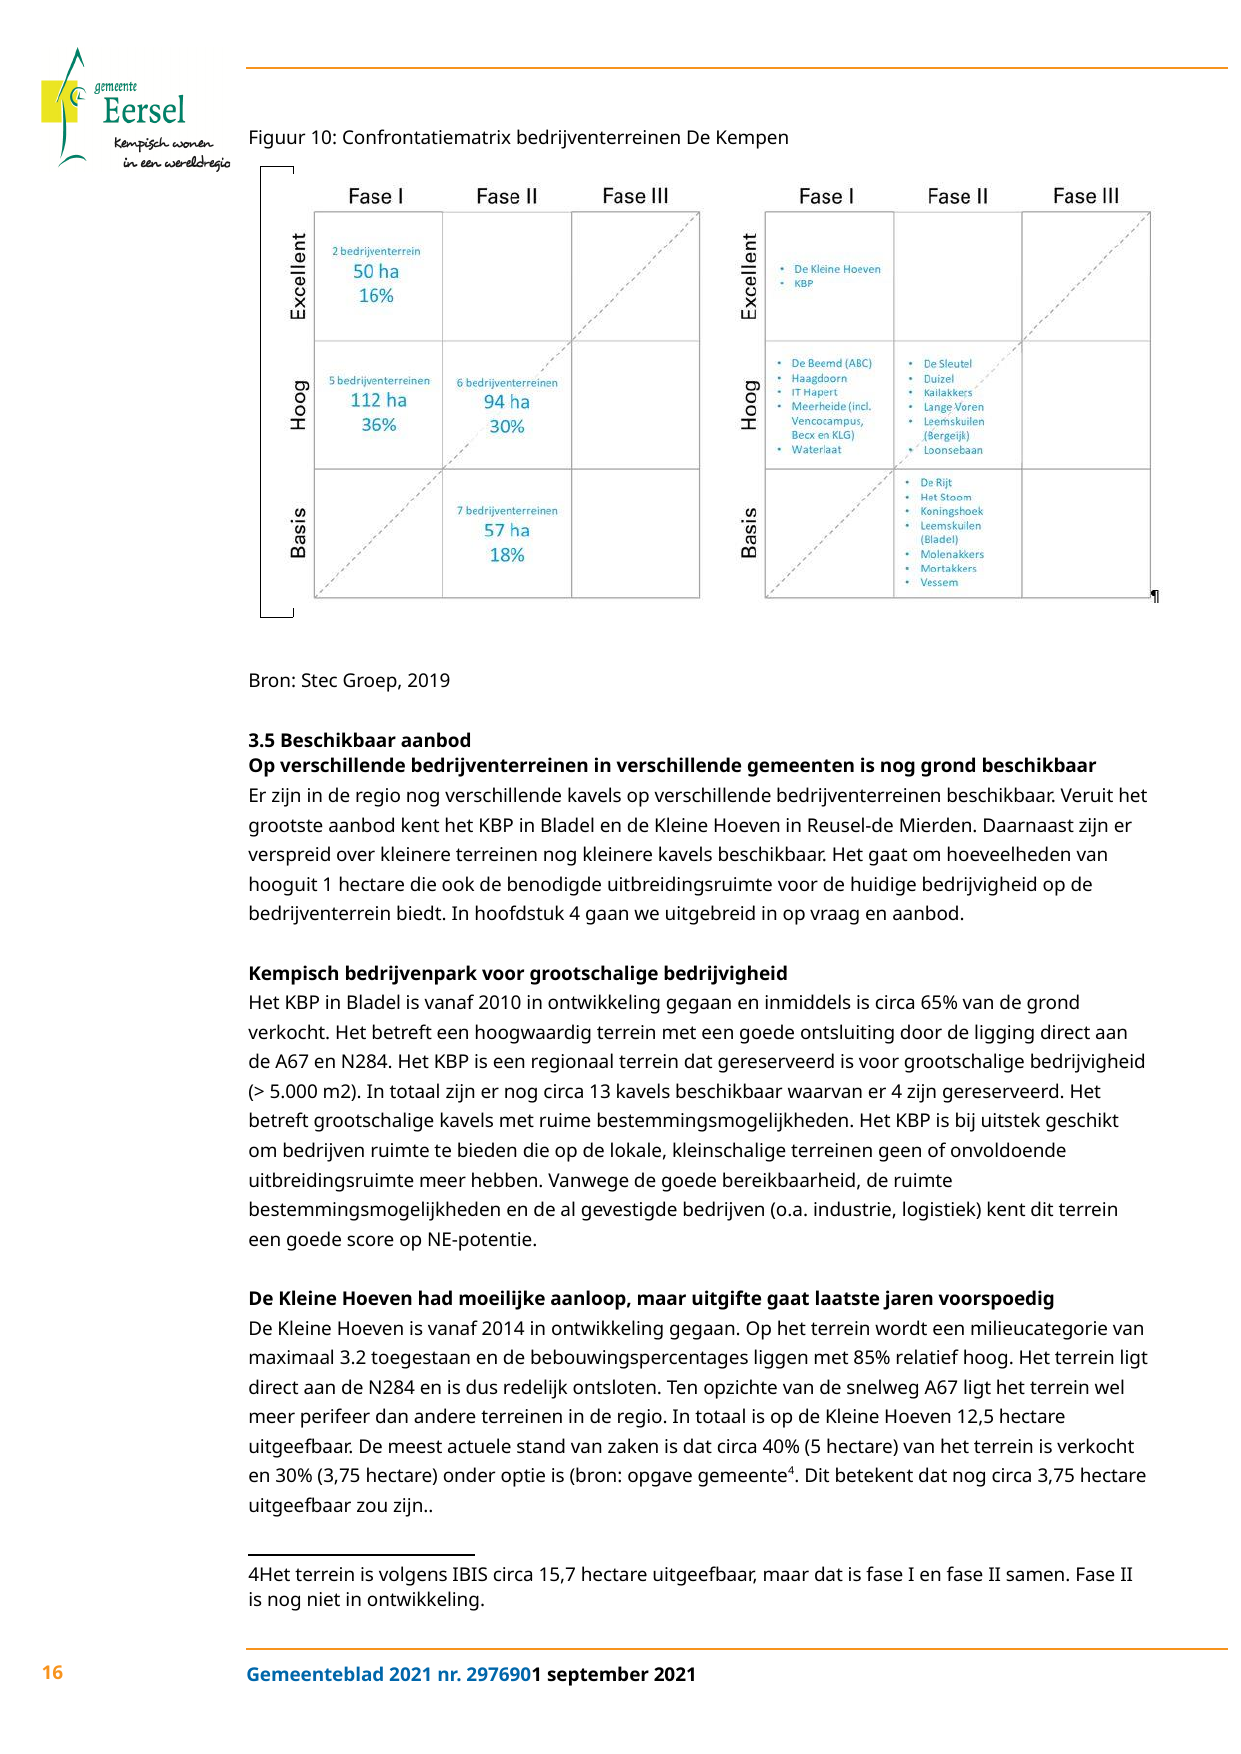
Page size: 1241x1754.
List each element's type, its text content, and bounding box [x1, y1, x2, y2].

text Kempisch bedrijvenpark voor grootschalige bedrijvigheid [248, 960, 1152, 985]
text 3.5 Beschikbaar aanbod [248, 727, 1152, 753]
text Figuur 10: Confrontatiematrix bedrijventerreinen De Kempen [248, 124, 1152, 150]
text De Kleine Hoeven had moeilijke aanloop, maar uitgifte gaat laatste jaren voorspoedig [248, 1285, 1152, 1311]
text De Kleine Hoeven is vanaf 2014 in ontwikkeling gegaan. Op het terrein wordt een milieucategorie van maximaal 3.2 toegestaan en de bebouwingspercentages liggen met 85% relatief hoog. Het terrein ligt direct aan de N284 en is dus redelijk ontsloten. Ten opzichte van de snelweg A67 ligt het terrein wel meer perifeer dan andere terreinen in de regio. In totaal is op de Kleine Hoeven 12,5 hectare uitgeefbaar. De meest actuele stand van zaken is dat circa 40% (5 hectare) van het terrein is verkocht en 30% (3,75 hectare) onder optie is (bron: opgave gemeente. Dit betekent dat nog circa 3,75 hectare uitgeefbaar zou zijn.. [248, 1315, 1152, 1518]
text Op verschillende bedrijventerreinen in verschillende gemeenten is nog grond beschikbaar [248, 753, 1152, 778]
picture [41, 47, 231, 172]
picture [268, 174, 1173, 608]
text Er zijn in de regio nog verschillende kavels op verschillende bedrijventerreinen beschikbaar. Veruit het grootste aanbod kent het KBP in Bladel en de Kleine Hoeven in Reusel-de Mierden. Daarnaast zijn er verspreid over kleinere terreinen nog kleinere kavels beschikbaar. Het gaat om hoeveelheden van hooguit 1 hectare die ook de benodigde uitbreidingsruimte voor de huidige bedrijvigheid op de bedrijventerrein biedt. In hoofdstuk 4 gaan we uitgebreid in op vraag en aanbod. [248, 782, 1152, 926]
text Het KBP in Bladel is vanaf 2010 in ontwikkeling gegaan en inmiddels is circa 65% van de grond verkocht. Het betreft een hoogwaardig terrein met een goede ontsluiting door de ligging direct aan de A67 en N284. Het KBP is een regionaal terrein dat gereserveerd is voor grootschalige bedrijvigheid (> 5.000 m2). In totaal zijn er nog circa 13 kavels beschikbaar waarvan er 4 zijn gereserveerd. Het betreft grootschalige kavels met ruime bestemmingsmogelijkheden. Het KBP is bij uitstek geschikt om bedrijven ruimte te bieden die op de lokale, kleinschalige terreinen geen of onvoldoende uitbreidingsruimte meer hebben. Vanwege de goede bereikbaarheid, de ruimte bestemmingsmogelijkheden en de al gevestigde bedrijven (o.a. industrie, logistiek) kent dit terrein een goede score op NE-potentie. [248, 989, 1152, 1252]
text Bron: Stec Groep, 2019 [248, 668, 1152, 693]
text Het terrein is volgens IBIS circa 15,7 hectare uitgeefbaar, maar dat is fase I en fase II samen. Fase II is nog niet in ontwikkeling. [248, 1561, 1152, 1612]
